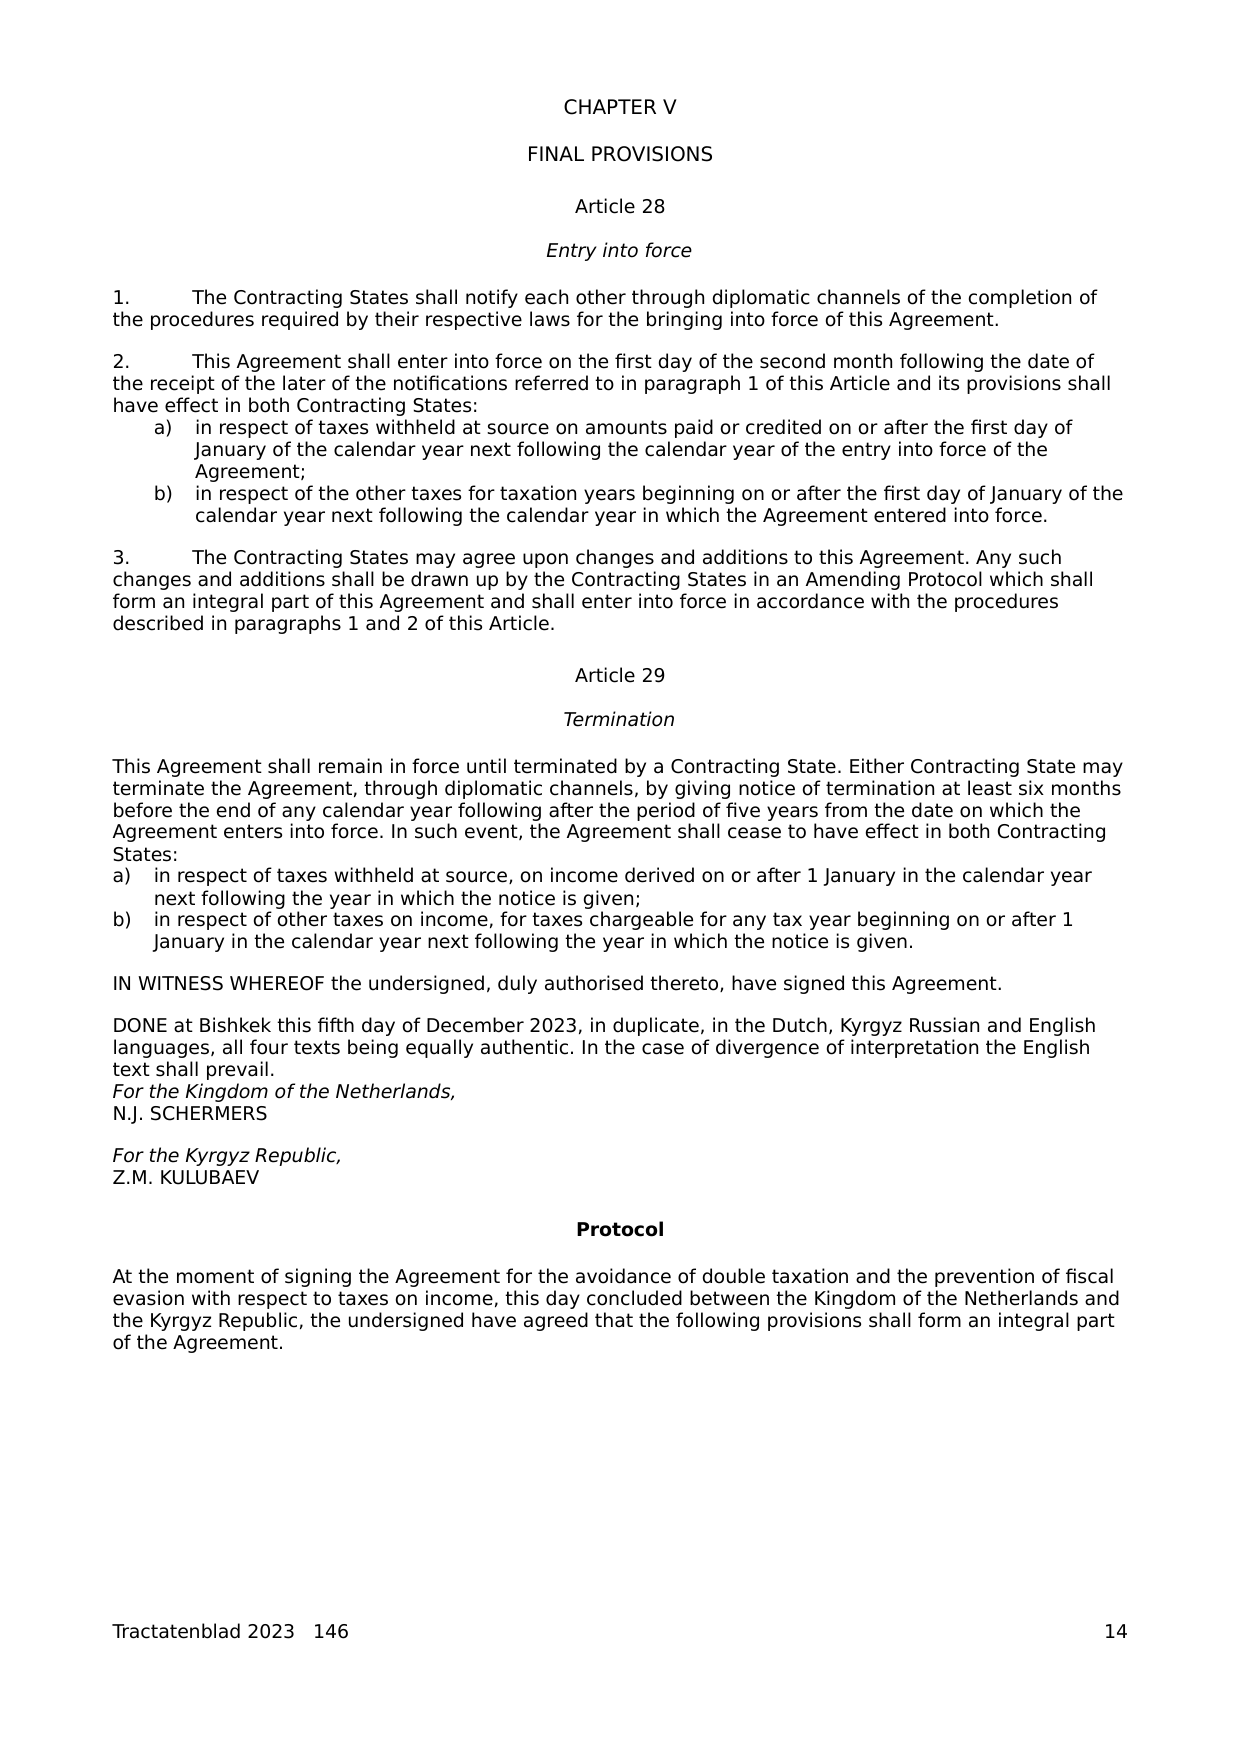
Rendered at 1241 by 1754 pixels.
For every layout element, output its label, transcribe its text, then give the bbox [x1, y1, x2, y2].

text 1. The Contracting States shall notify each other through diplomatic channels of the completion of the procedures required by their respective laws for the bringing into force of this Agreement. [112, 287, 1128, 331]
subtitle Article 29 Termination [112, 664, 1128, 731]
text 2. This Agreement shall enter into force on the first day of the second month following the date of the receipt of the later of the notifications referred to in paragraph 1 of this Article and its provisions shall have effect in both Contracting States: [112, 351, 1128, 417]
text 3. The Contracting States may agree upon changes and additions to this Agreement. Any such changes and additions shall be drawn up by the Contracting States in an Amending Protocol which shall form an integral part of this Agreement and shall enter into force in accordance with the procedures described in paragraphs 1 and 2 of this Article. [112, 547, 1128, 634]
text At the moment of signing the Agreement for the avoidance of double taxation and the prevention of fiscal evasion with respect to taxes on income, this day concluded between the Kingdom of the Netherlands and the Kyrgyz Republic, the undersigned have agreed that the following provisions shall form an integral part of the Agreement. [112, 1266, 1128, 1354]
subtitle Protocol [112, 1219, 1128, 1241]
text a) in respect of taxes withheld at source on amounts paid or credited on or after the first day of January of the calendar year next following the calendar year of the entry into force of the Agreement; [153, 417, 1128, 483]
text This Agreement shall remain in force until terminated by a Contracting State. Either Contracting State may terminate the Agreement, through diplomatic channels, by giving notice of termination at least six months before the end of any calendar year following after the period of five years from the date on which the Agreement enters into force. In such event, the Agreement shall cease to have effect in both Contracting States: [112, 756, 1128, 865]
text b) in respect of the other taxes for taxation years beginning on or after the first day of January of the calendar year next following the calendar year in which the Agreement entered into force. [153, 483, 1128, 527]
subtitle CHAPTER V FINAL PROVISIONS [112, 96, 1128, 166]
text For the Kingdom of the Netherlands, N.J. SCHERMERS [112, 1081, 1128, 1125]
text a) in respect of taxes withheld at source, on income derived on or after 1 January in the calendar year next following the year in which the notice is given; [112, 865, 1128, 909]
text For the Kyrgyz Republic, Z.M. KULUBAEV [112, 1145, 1128, 1189]
subtitle Article 28 Entry into force [112, 196, 1128, 262]
text IN WITNESS WHEREOF the undersigned, duly authorised thereto, have signed this Agreement. [112, 973, 1128, 995]
text b) in respect of other taxes on income, for taxes chargeable for any tax year beginning on or after 1 January in the calendar year next following the year in which the notice is given. [112, 909, 1128, 953]
text DONE at Bishkek this fifth day of December 2023, in duplicate, in the Dutch, Kyrgyz Russian and English languages, all four texts being equally authentic. In the case of divergence of interpretation the English text shall prevail. [112, 1015, 1128, 1081]
